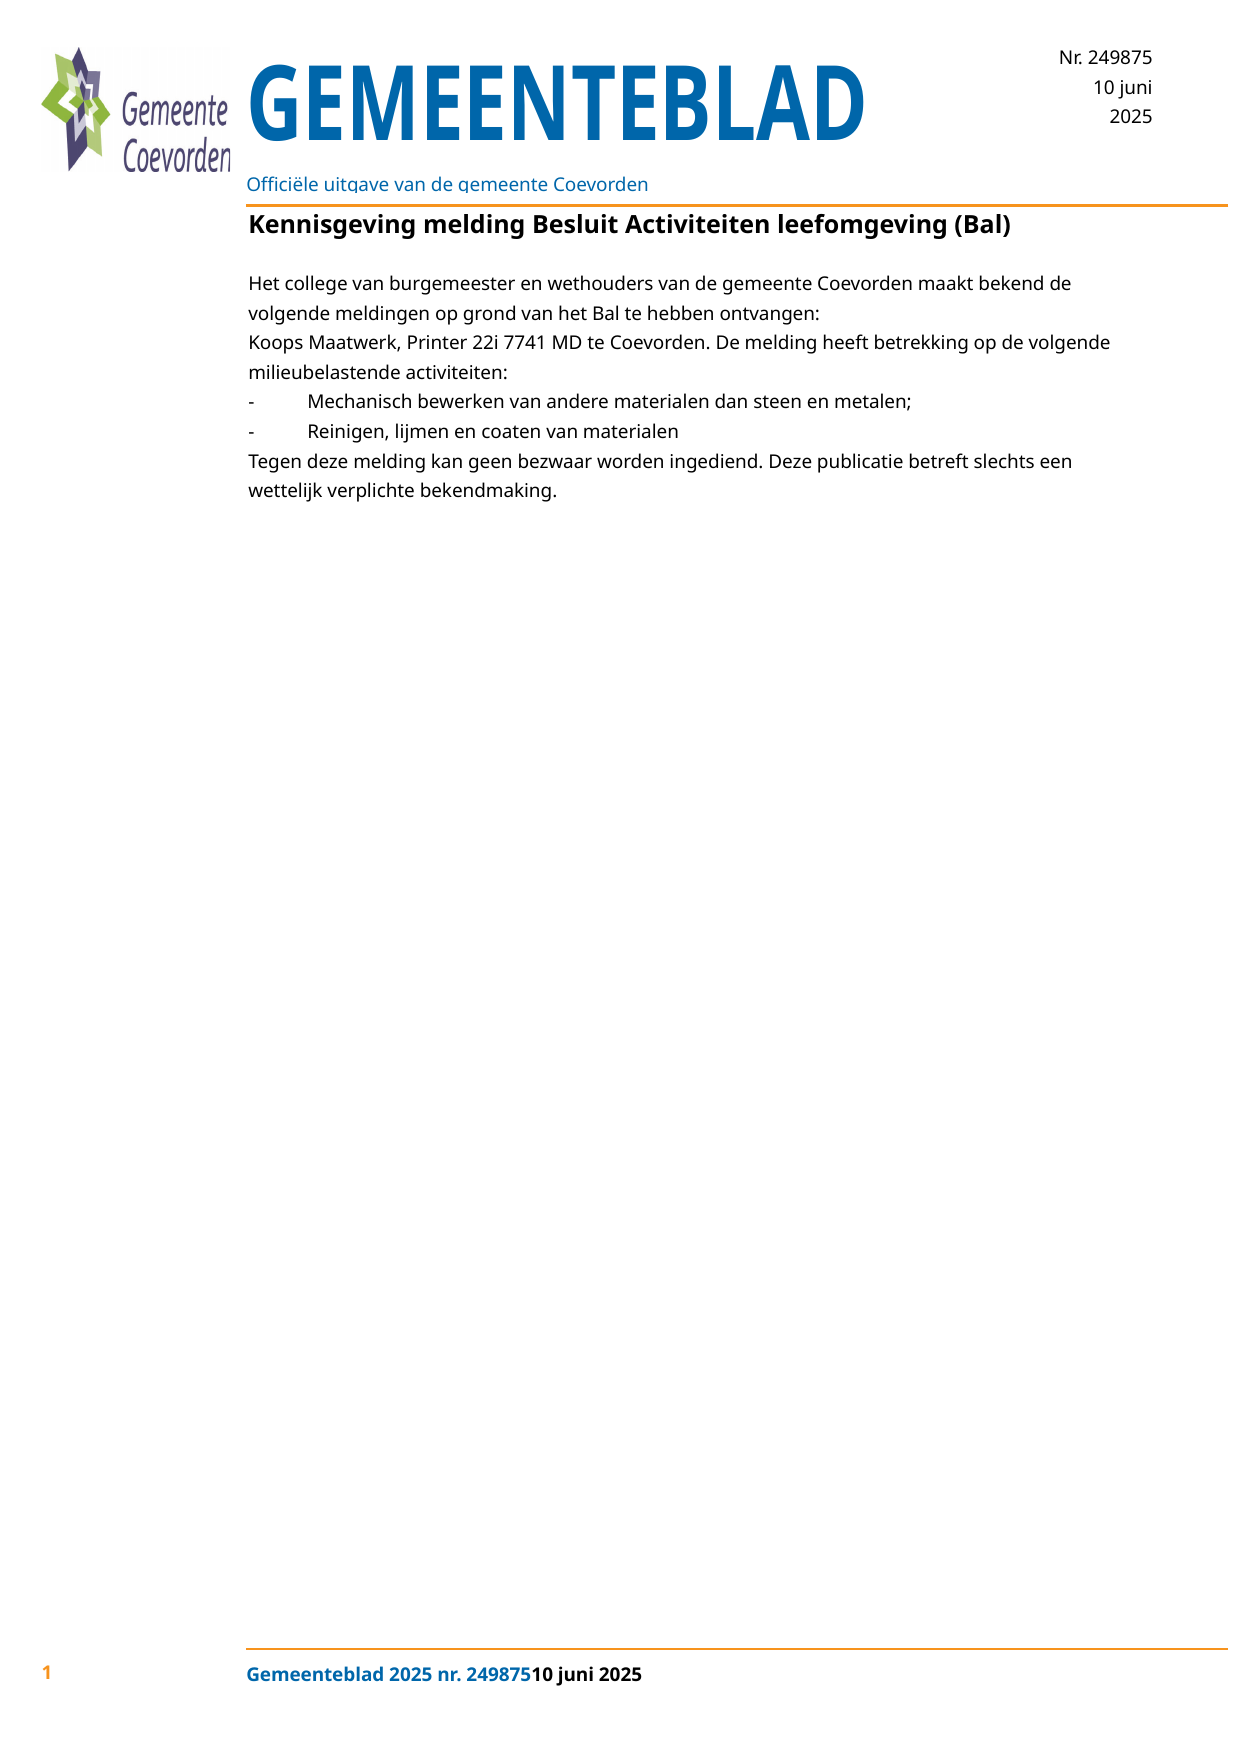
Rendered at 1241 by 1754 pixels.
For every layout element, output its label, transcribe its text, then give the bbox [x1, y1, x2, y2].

text Tegen deze melding kan geen bezwaar worden ingediend. Deze publicatie betreft slechts een wettelijk verplichte bekendmaking. [248, 448, 1152, 503]
list Mechanisch bewerken van andere materialen dan steen en metalen; [248, 389, 1152, 414]
picture [41, 47, 231, 172]
text Het college van burgemeester en wethouders van de gemeente Coevorden maakt bekend de volgende meldingen op grond van het Bal te hebben ontvangen: [248, 270, 1152, 326]
list Reinigen, lijmen en coaten van materialen [248, 418, 1152, 444]
text Koops Maatwerk, Printer 22i 7741 MD te Coevorden. De melding heeft betrekking op de volgende milieubelastende activiteiten: [248, 329, 1152, 385]
text Kennisgeving melding Besluit Activiteiten leefomgeving (Bal) [248, 207, 1152, 241]
